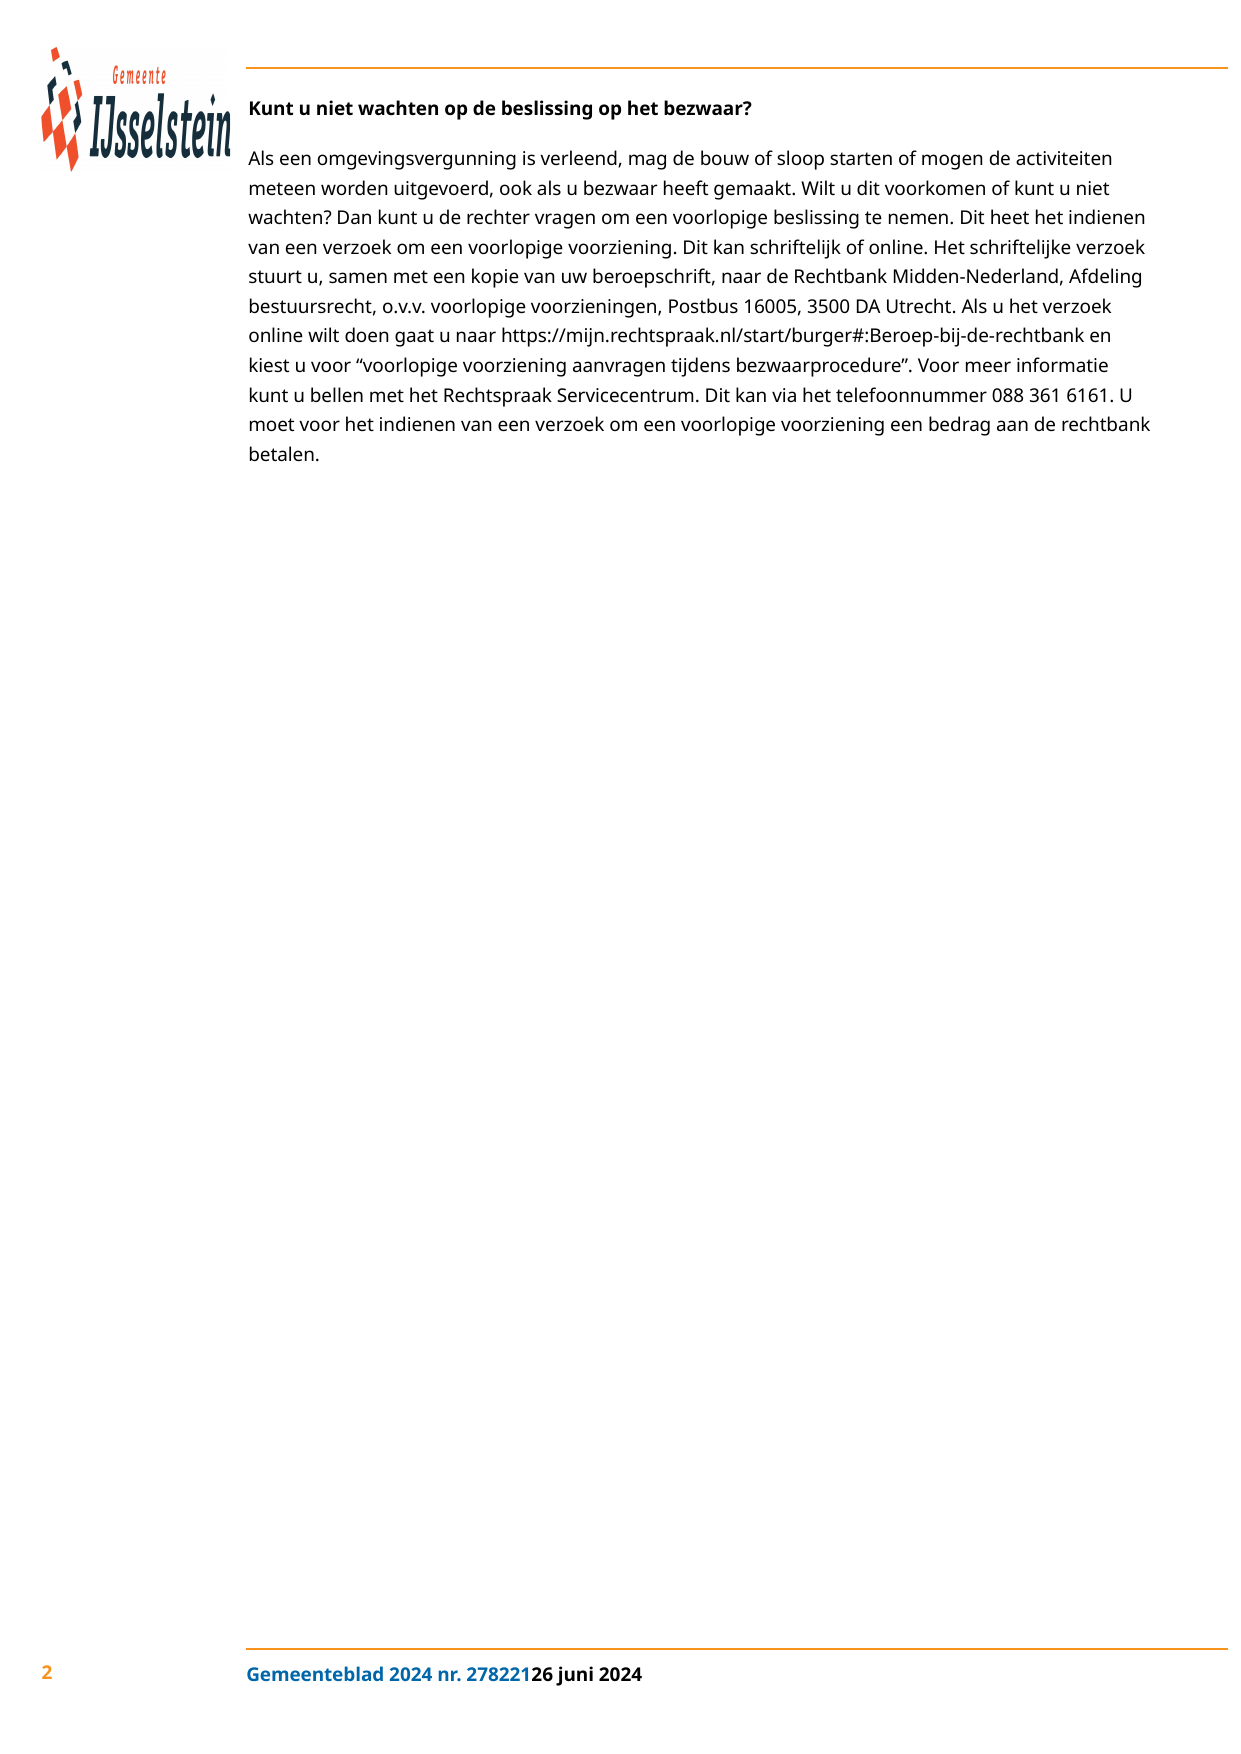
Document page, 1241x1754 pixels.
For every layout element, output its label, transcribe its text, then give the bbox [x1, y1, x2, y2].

text Als een omgevingsvergunning is verleend, mag de bouw of sloop starten of mogen de activiteiten meteen worden uitgevoerd, ook als u bezwaar heeft gemaakt. Wilt u dit voorkomen of kunt u niet wachten? Dan kunt u de rechter vragen om een voorlopige beslissing te nemen. Dit heet het indienen van een verzoek om een voorlopige voorziening. Dit kan schriftelijk of online. Het schriftelijke verzoek stuurt u, samen met een kopie van uw beroepschrift, naar de Rechtbank Midden-Nederland, Afdeling bestuursrecht, o.v.v. voorlopige voorzieningen, Postbus 16005, 3500 DA Utrecht. Als u het verzoek online wilt doen gaat u naar https://mijn.rechtspraak.nl/start/burger#:Beroep-bij-de-rechtbank en kiest u voor “voorlopige voorziening aanvragen tijdens bezwaarprocedure”. Voor meer informatie kunt u bellen met het Rechtspraak Servicecentrum. Dit kan via het telefoonnummer 088 361 6161. U moet voor het indienen van een verzoek om een voorlopige voorziening een bedrag aan de rechtbank betalen. [248, 145, 1152, 467]
text Kunt u niet wachten op de beslissing op het bezwaar? [248, 95, 1152, 121]
picture [41, 47, 231, 172]
